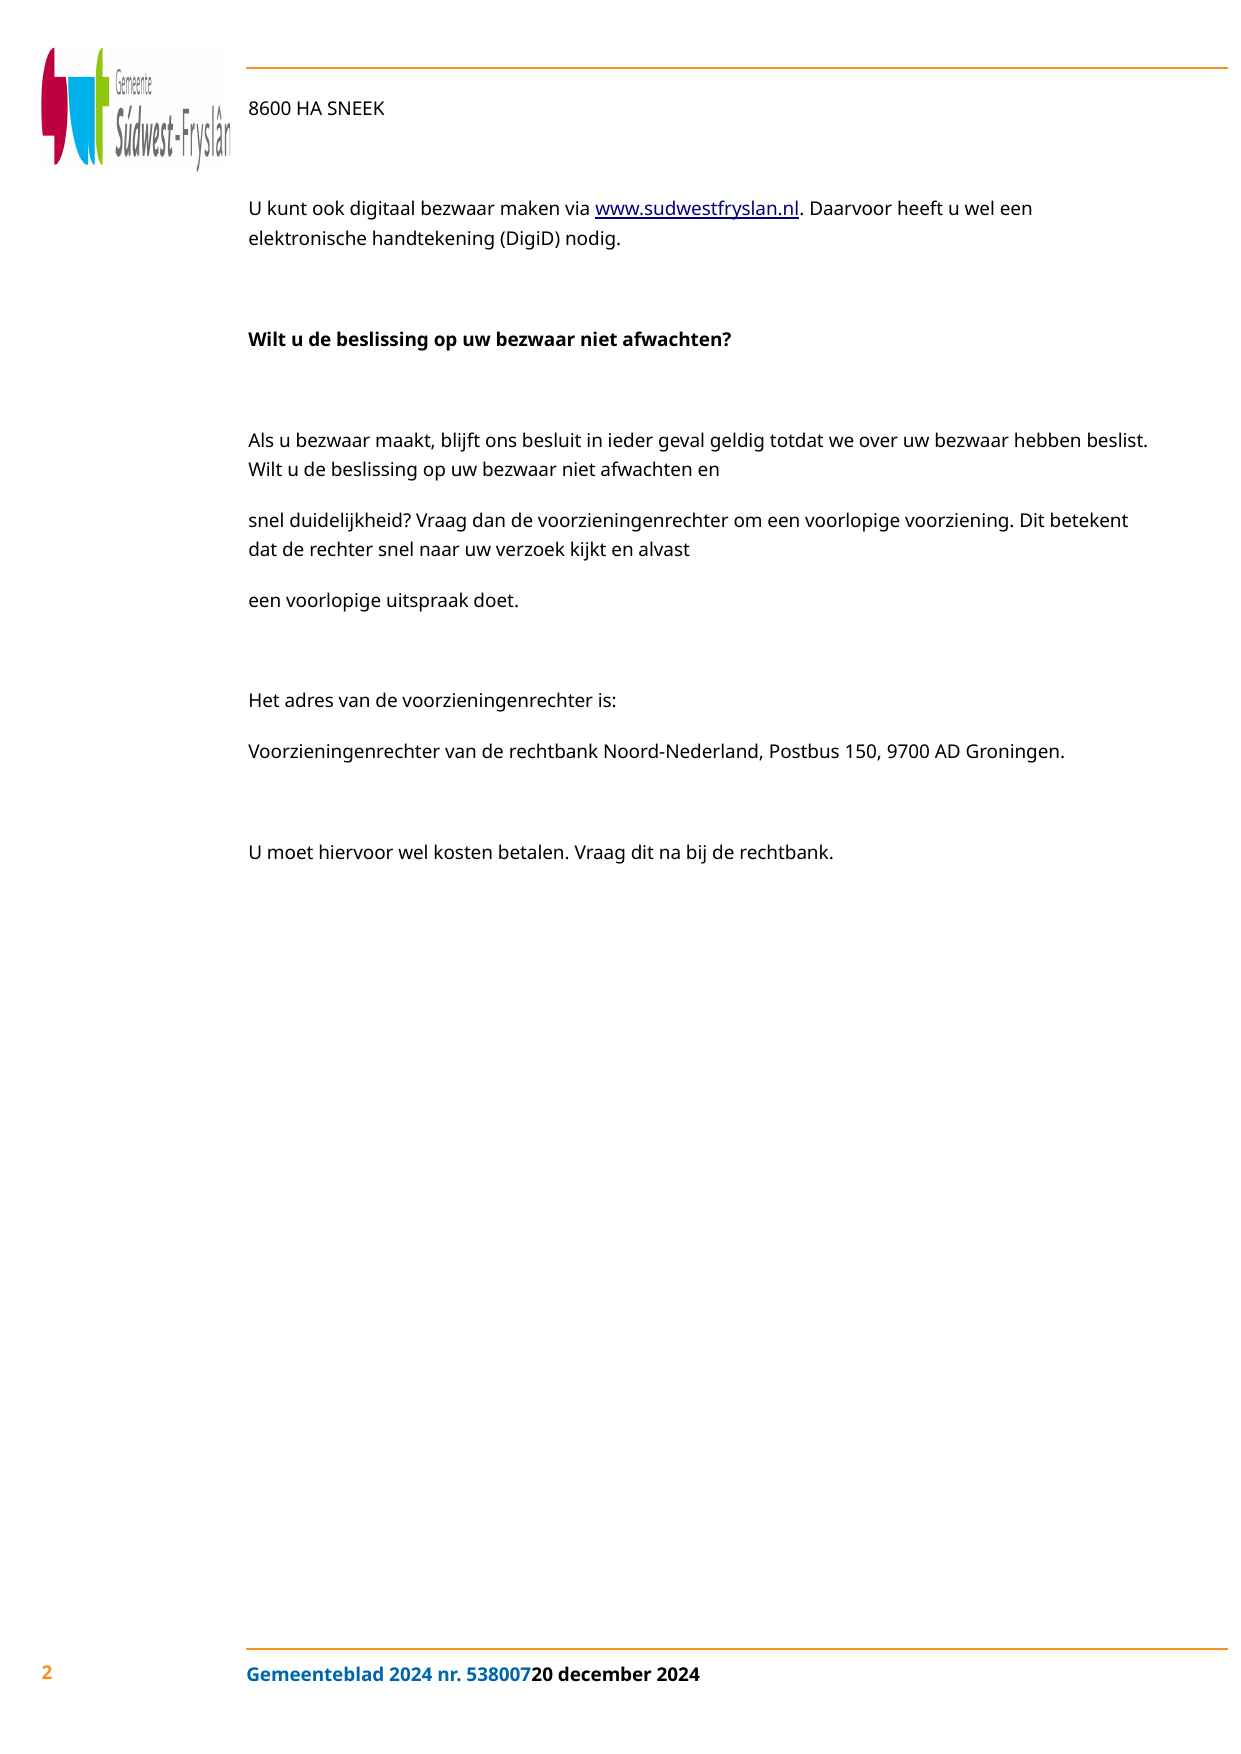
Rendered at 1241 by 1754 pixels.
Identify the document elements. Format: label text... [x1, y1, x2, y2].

text snel duidelijkheid? Vraag dan de voorzieningenrechter om een voorlopige voorziening. Dit betekent dat de rechter snel naar uw verzoek kijkt en alvast [248, 507, 1152, 562]
text Als u bezwaar maakt, blijft ons besluit in ieder geval geldig totdat we over uw bezwaar hebben beslist. Wilt u de beslissing op uw bezwaar niet afwachten en [248, 427, 1152, 482]
text U moet hiervoor wel kosten betalen. Vraag dit na bij de rechtbank. [248, 839, 1152, 865]
text Wilt u de beslissing op uw bezwaar niet afwachten? [248, 326, 1152, 352]
text Het adres van de voorzieningenrechter is: [248, 688, 1152, 713]
text U kunt ook digitaal bezwaar maken via www.sudwestfryslan.nl. Daarvoor heeft u wel een elektronische handtekening (DigiD) nodig. [248, 196, 1152, 251]
text een voorlopige uitspraak doet. [248, 587, 1152, 613]
text 8600 HA SNEEK [248, 95, 1152, 121]
picture [41, 47, 231, 172]
text Voorzieningenrechter van de rechtbank Noord-Nederland, Postbus 150, 9700 AD Groningen. [248, 738, 1152, 764]
